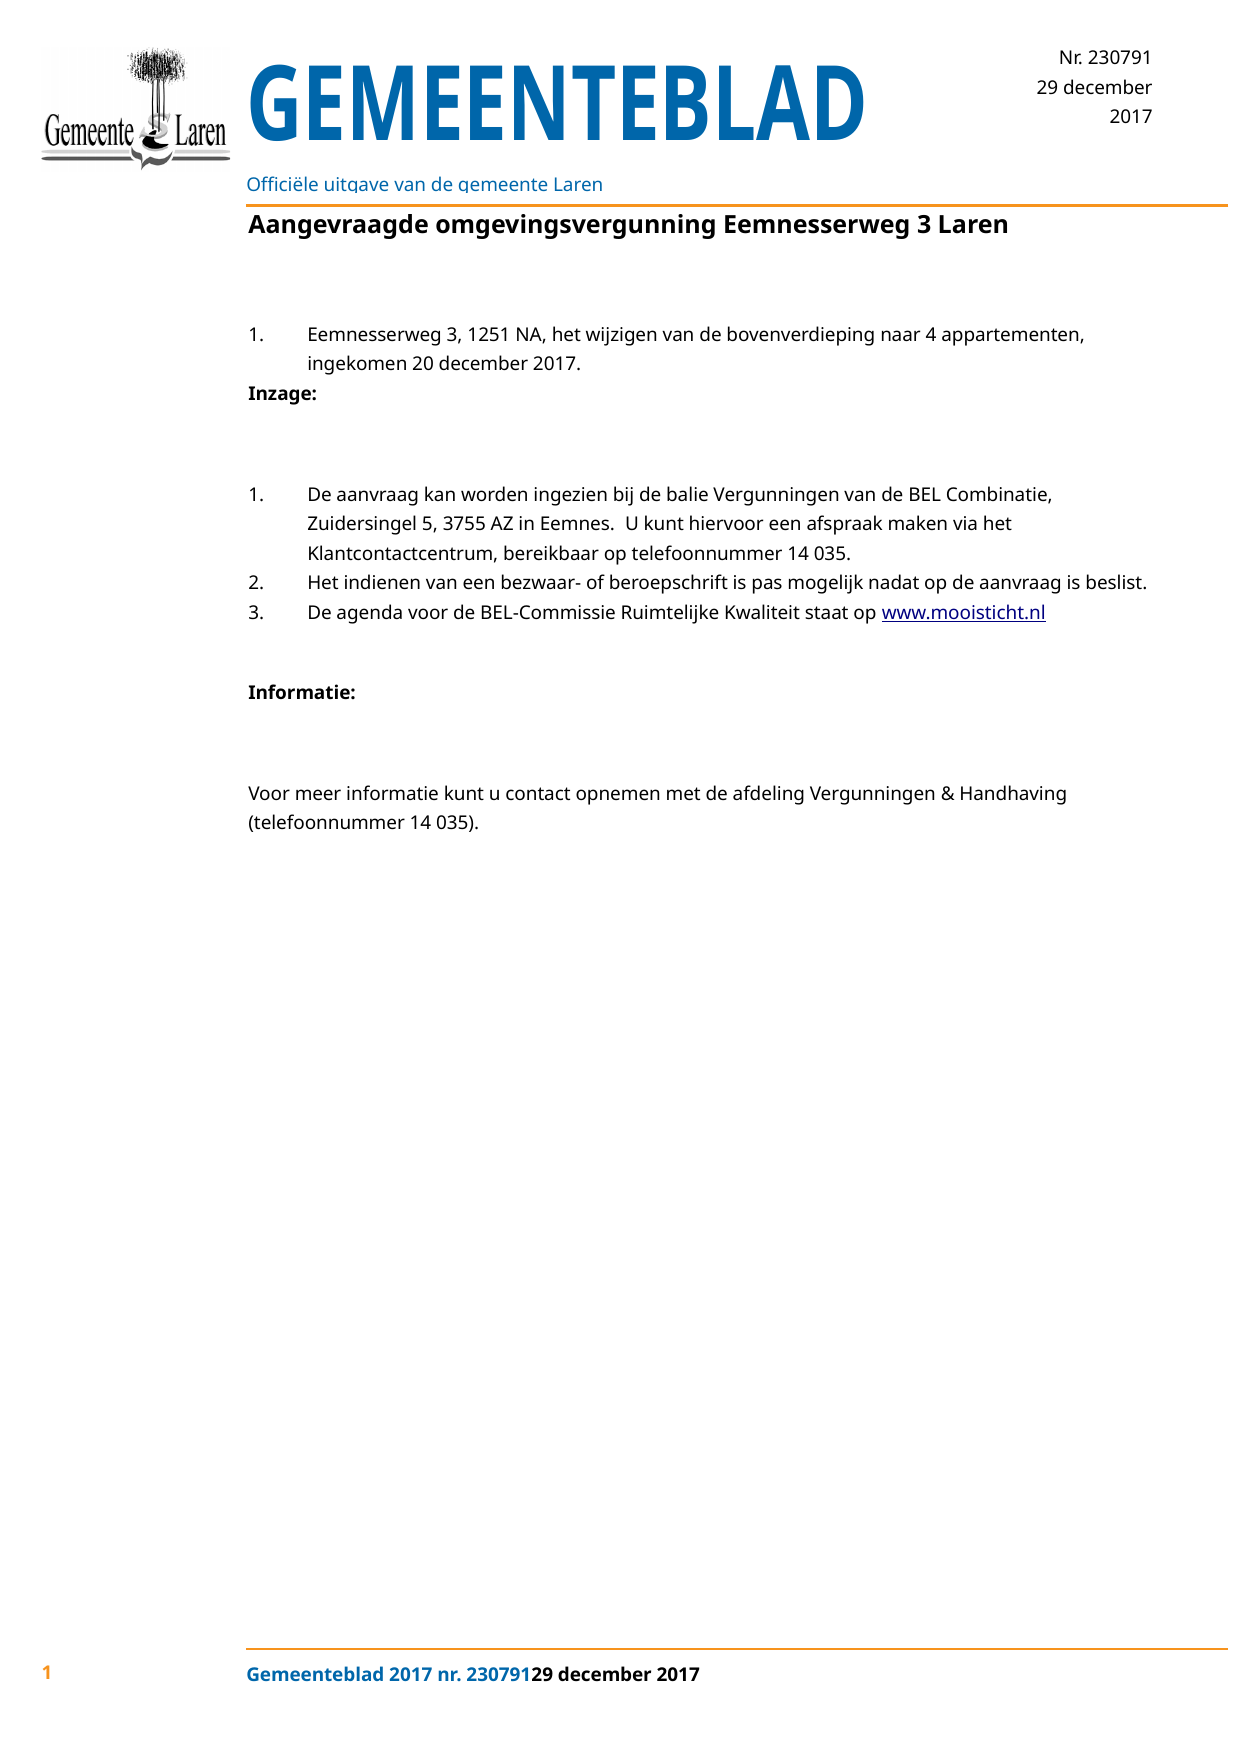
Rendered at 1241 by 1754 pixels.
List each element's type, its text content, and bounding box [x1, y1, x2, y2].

list De aanvraag kan worden ingezien bij de balie Vergunningen van de BEL Combinatie, Zuidersingel 5, 3755 AZ in Eemnes. U kunt hiervoor een afspraak maken via het Klantcontactcentrum, bereikbaar op telefoonnummer 14 035. [248, 481, 1152, 566]
text Aangevraagde omgevingsvergunning Eemnesserweg 3 Laren [248, 207, 1152, 241]
text Informatie: [248, 679, 1152, 705]
list Eemnesserweg 3, 1251 NA, het wijzigen van de bovenverdieping naar 4 appartementen, ingekomen 20 december 2017. [248, 321, 1152, 376]
list Het indienen van een bezwaar- of beroepschrift is pas mogelijk nadat op de aanvraag is beslist. [248, 569, 1152, 595]
list De agenda voor de BEL-Commissie Ruimtelijke Kwaliteit staat op www.mooisticht.nl [248, 599, 1152, 625]
picture [41, 47, 231, 172]
text Inzage: [248, 380, 1152, 406]
text Voor meer informatie kunt u contact opnemen met de afdeling Vergunningen & Handhaving (telefoonnummer 14 035). [248, 780, 1152, 835]
